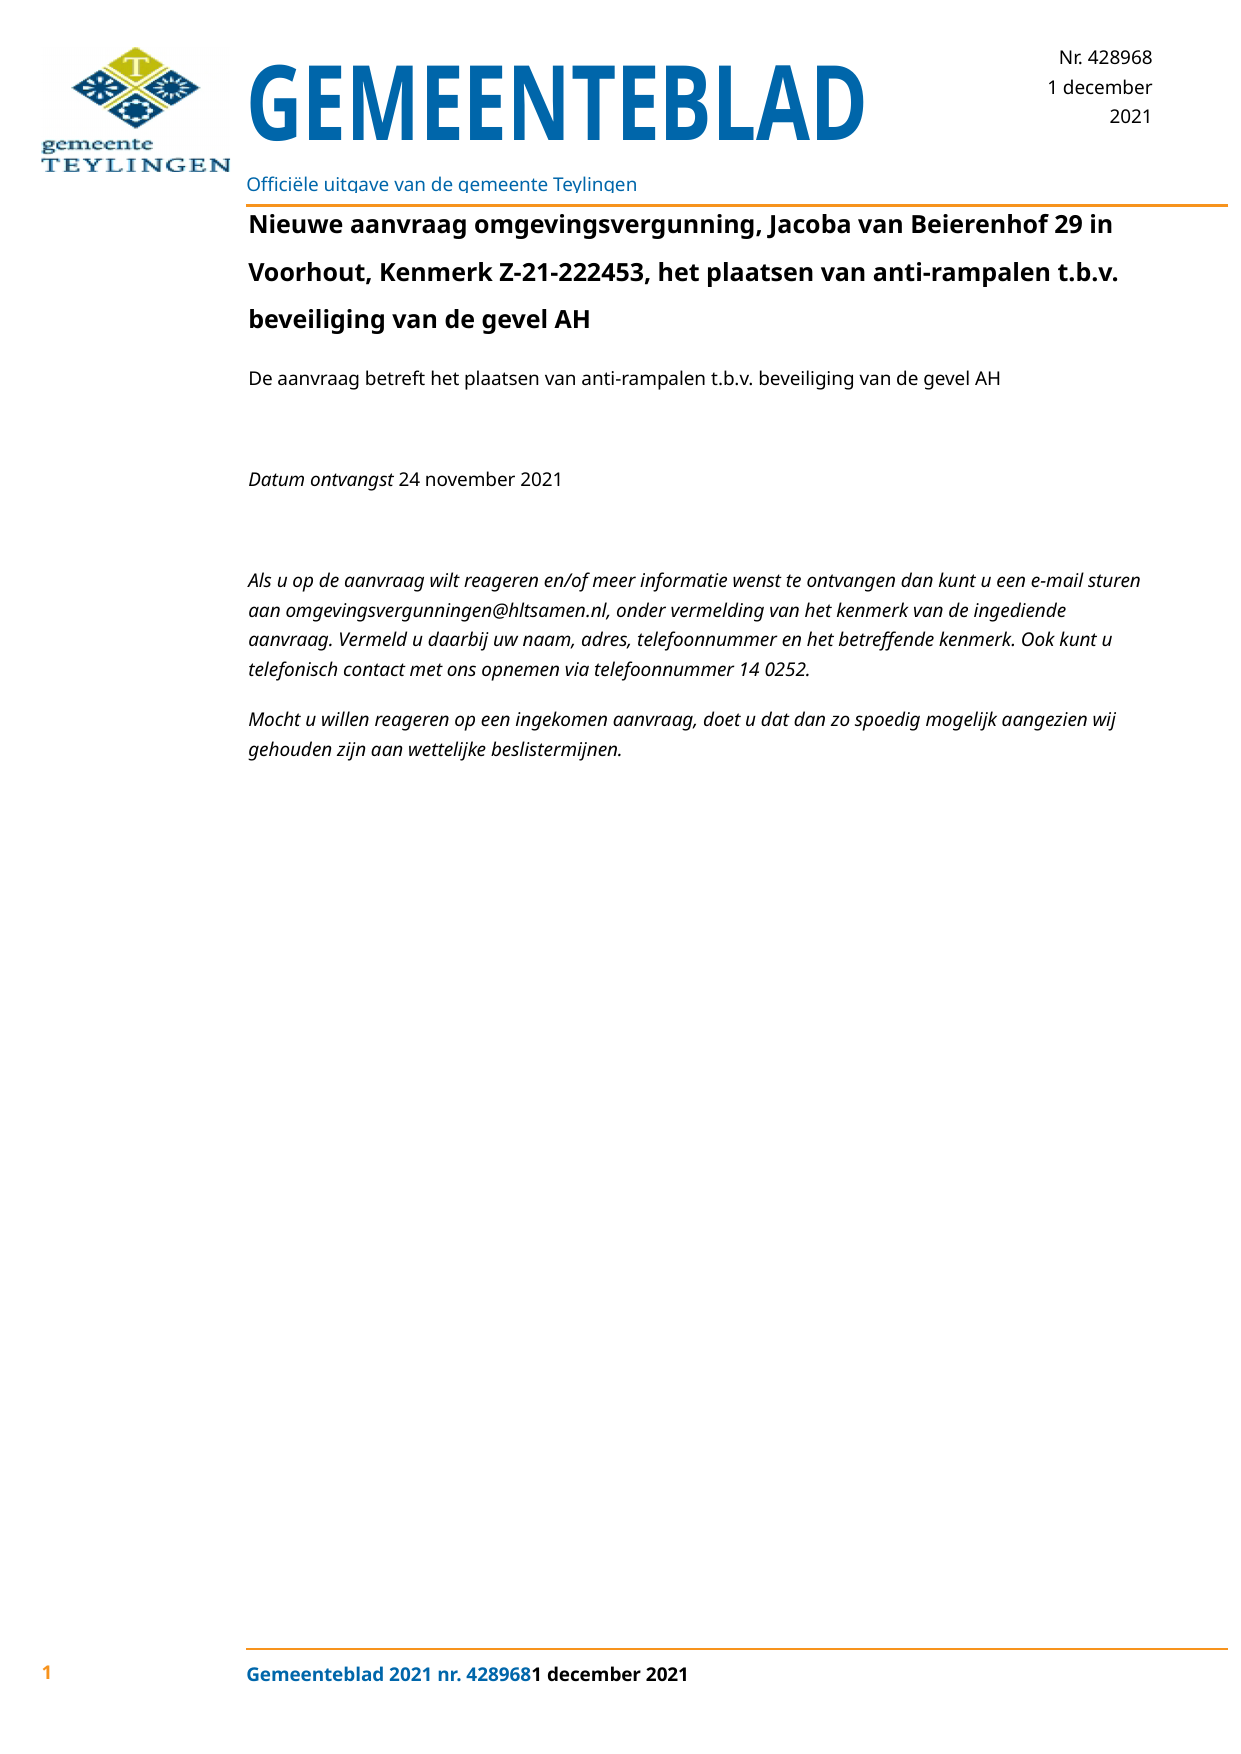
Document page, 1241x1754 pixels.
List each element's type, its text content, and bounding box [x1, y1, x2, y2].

text Datum ontvangst 24 november 2021 [248, 466, 1152, 492]
text Mocht u willen reageren op een ingekomen aanvraag, doet u dat dan zo spoedig mogelijk aangezien wij gehouden zijn aan wettelijke beslistermijnen. [248, 706, 1152, 762]
text Nieuwe aanvraag omgevingsvergunning, Jacoba van Beierenhof 29 in Voorhout, Kenmerk Z-21-222453, het plaatsen van anti-rampalen t.b.v. beveiliging van de gevel AH [248, 207, 1152, 336]
text De aanvraag betreft het plaatsen van anti-rampalen t.b.v. beveiliging van de gevel AH [248, 366, 1152, 391]
text Als u op de aanvraag wilt reageren en/of meer informatie wenst te ontvangen dan kunt u een e-mail sturen aan omgevingsvergunningen@hltsamen.nl, onder vermelding van het kenmerk van de ingediende aanvraag. Vermeld u daarbij uw naam, adres, telefoonnummer en het betreffende kenmerk. Ook kunt u telefonisch contact met ons opnemen via telefoonnummer 14 0252. [248, 567, 1152, 682]
picture [41, 47, 231, 172]
